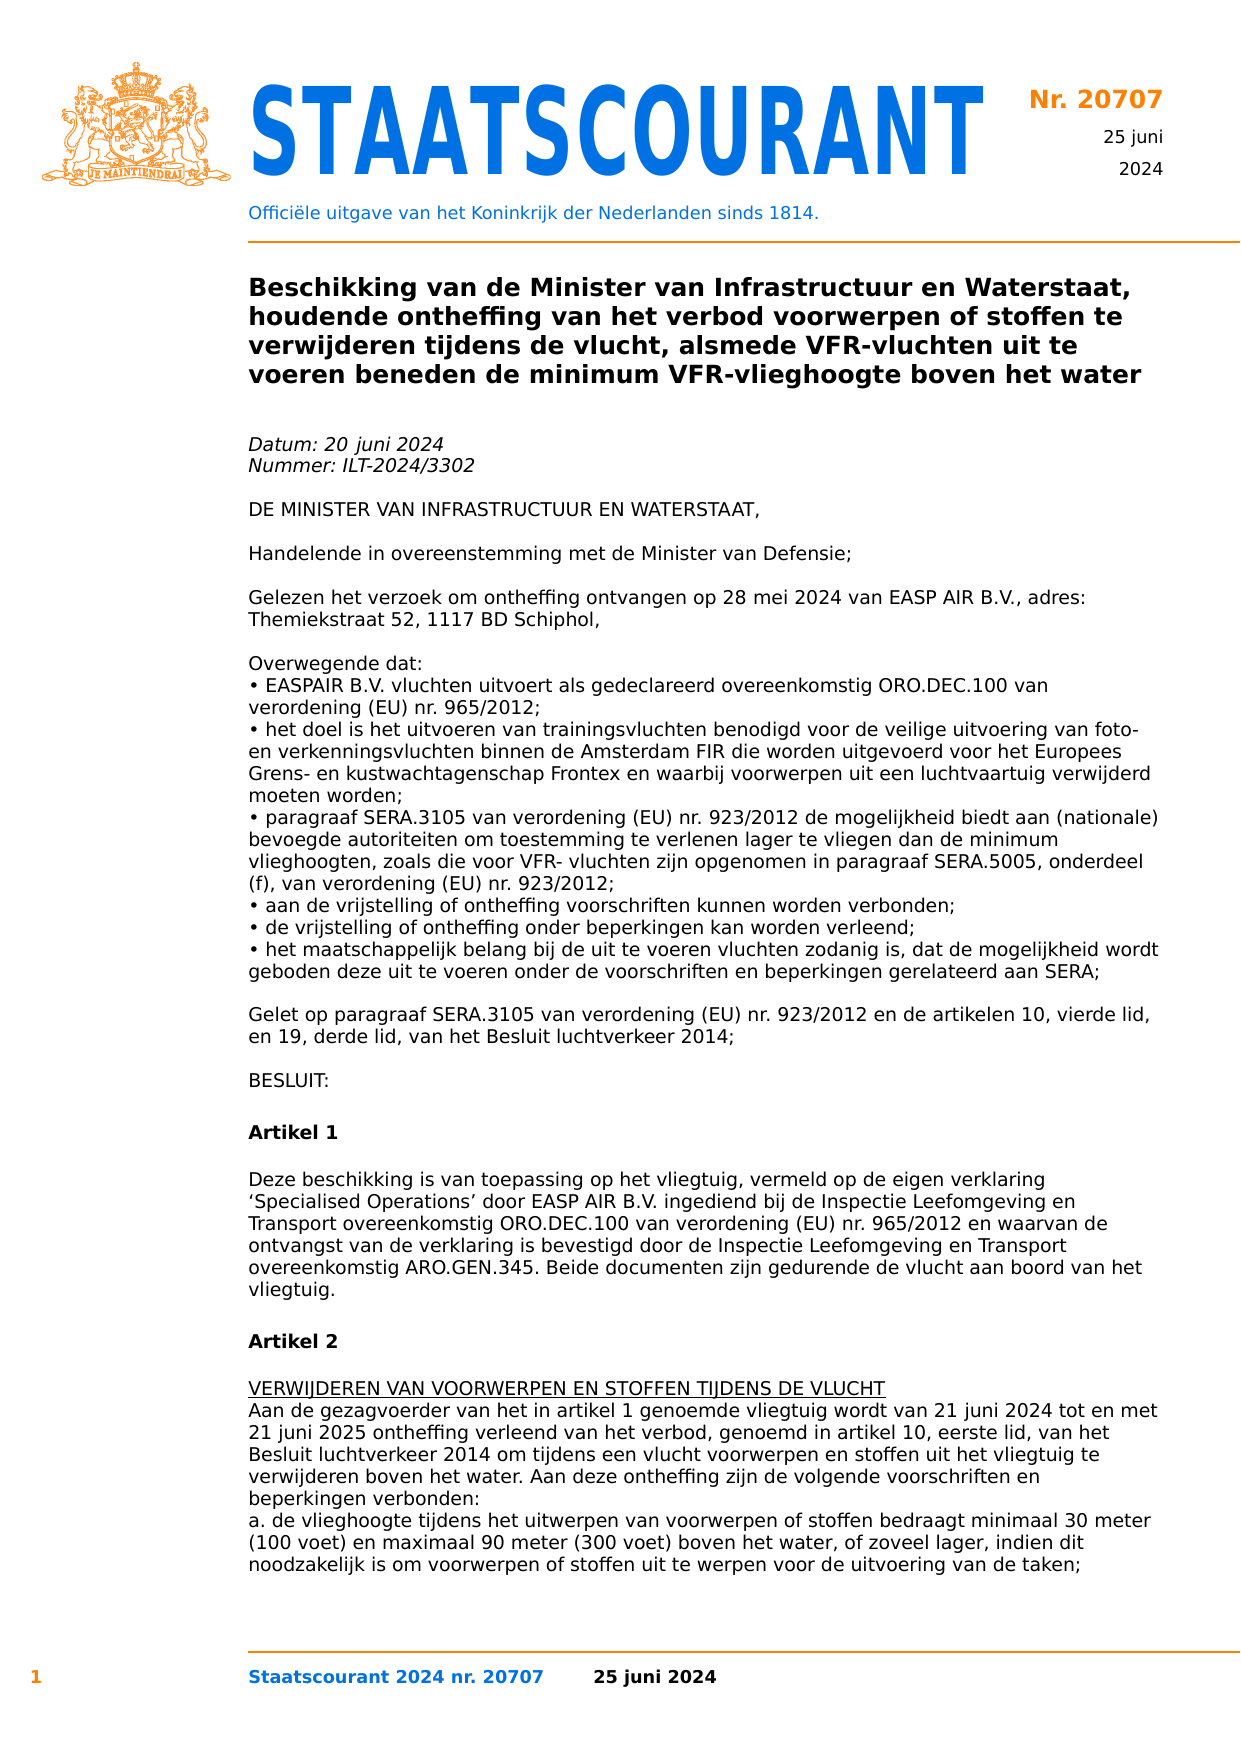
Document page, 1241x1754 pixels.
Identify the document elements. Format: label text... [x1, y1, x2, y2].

text • paragraaf SERA.3105 van verordening (EU) nr. 923/2012 de mogelijkheid biedt aan (nationale) bevoegde autoriteiten om toestemming te verlenen lager te vliegen dan de minimum vlieghoogten, zoals die voor VFR- vluchten zijn opgenomen in paragraaf SERA.5005, onderdeel (f), van verordening (EU) nr. 923/2012; [248, 807, 1163, 894]
text Gelet op paragraaf SERA.3105 van verordening (EU) nr. 923/2012 en de artikelen 10, vierde lid, en 19, derde lid, van het Besluit luchtverkeer 2014; [248, 1004, 1163, 1048]
table_header [25, 62, 248, 241]
text • de vrijstelling of ontheffing onder beperkingen kan worden verleend; [248, 917, 1163, 938]
text • aan de vrijstelling of ontheffing voorschriften kunnen worden verbonden; [248, 894, 1163, 917]
table_cell 25 juni [998, 121, 1240, 153]
table_cell 2024 [998, 153, 1240, 203]
picture [41, 62, 231, 186]
table_header STAATSCOURANT [248, 62, 998, 203]
text a. de vlieghoogte tijdens het uitwerpen van voorwerpen of stoffen bedraagt minimaal 30 meter (100 voet) en maximaal 90 meter (300 voet) boven het water, of zoveel lager, indien dit noodzakelijk is om voorwerpen of stoffen uit te werpen voor de uitvoering van de taken; [248, 1510, 1163, 1576]
text Nummer: ILT-2024/3302 [248, 455, 1163, 477]
subtitle VERWIJDEREN VAN VOORWERPEN EN STOFFEN TIJDENS DE VLUCHT [248, 1378, 1163, 1400]
text • EASPAIR B.V. vluchten uitvoert als gedeclareerd overeenkomstig ORO.DEC.100 van verordening (EU) nr. 965/2012; [248, 675, 1163, 719]
text Datum: 20 juni 2024 [248, 433, 1163, 455]
subtitle Artikel 2 [248, 1331, 1163, 1353]
text DE MINISTER VAN INFRASTRUCTUUR EN WATERSTAAT, [248, 499, 1163, 521]
subtitle Artikel 1 [248, 1122, 1163, 1144]
subtitle Beschikking van de Minister van Infrastructuur en Waterstaat, houdende ontheffing van het verbod voorwerpen of stoffen te verwijderen tijdens de vlucht, alsmede VFR-vluchten uit te voeren beneden de minimum VFR-vlieghoogte boven het water [248, 273, 1163, 390]
text • het doel is het uitvoeren van trainingsvluchten benodigd voor de veilige uitvoering van foto- en verkenningsvluchten binnen de Amsterdam FIR die worden uitgevoerd voor het Europees Grens- en kustwachtagenschap Frontex en waarbij voorwerpen uit een luchtvaartuig verwijderd moeten worden; [248, 719, 1163, 807]
text Handelende in overeenstemming met de Minister van Defensie; [248, 543, 1163, 565]
text Gelezen het verzoek om ontheffing ontvangen op 28 mei 2024 van EASP AIR B.V., adres: Themiekstraat 52, 1117 BD Schiphol, [248, 587, 1163, 631]
table_cell Officiële uitgave van het Koninkrijk der Nederlanden sinds 1814. [248, 203, 1240, 241]
text Deze beschikking is van toepassing op het vliegtuig, vermeld op de eigen verklaring ‘Specialised Operations’ door EASP AIR B.V. ingediend bij de Inspectie Leefomgeving en Transport overeenkomstig ORO.DEC.100 van verordening (EU) nr. 965/2012 en waarvan de ontvangst van de verklaring is bevestigd door de Inspectie Leefomgeving en Transport overeenkomstig ARO.GEN.345. Beide documenten zijn gedurende de vlucht aan boord van het vliegtuig. [248, 1169, 1163, 1301]
text Aan de gezagvoerder van het in artikel 1 genoemde vliegtuig wordt van 21 juni 2024 tot en met 21 juni 2025 ontheffing verleend van het verbod, genoemd in artikel 10, eerste lid, van het Besluit luchtverkeer 2014 om tijdens een vlucht voorwerpen en stoffen uit het vliegtuig te verwijderen boven het water. Aan deze ontheffing zijn de volgende voorschriften en beperkingen verbonden: [248, 1400, 1163, 1510]
table_header Nr. 20707 [998, 62, 1240, 121]
text BESLUIT: [248, 1070, 1163, 1092]
text • het maatschappelijk belang bij de uit te voeren vluchten zodanig is, dat de mogelijkheid wordt geboden deze uit te voeren onder de voorschriften en beperkingen gerelateerd aan SERA; [248, 938, 1163, 982]
text Overwegende dat: [248, 653, 1163, 675]
